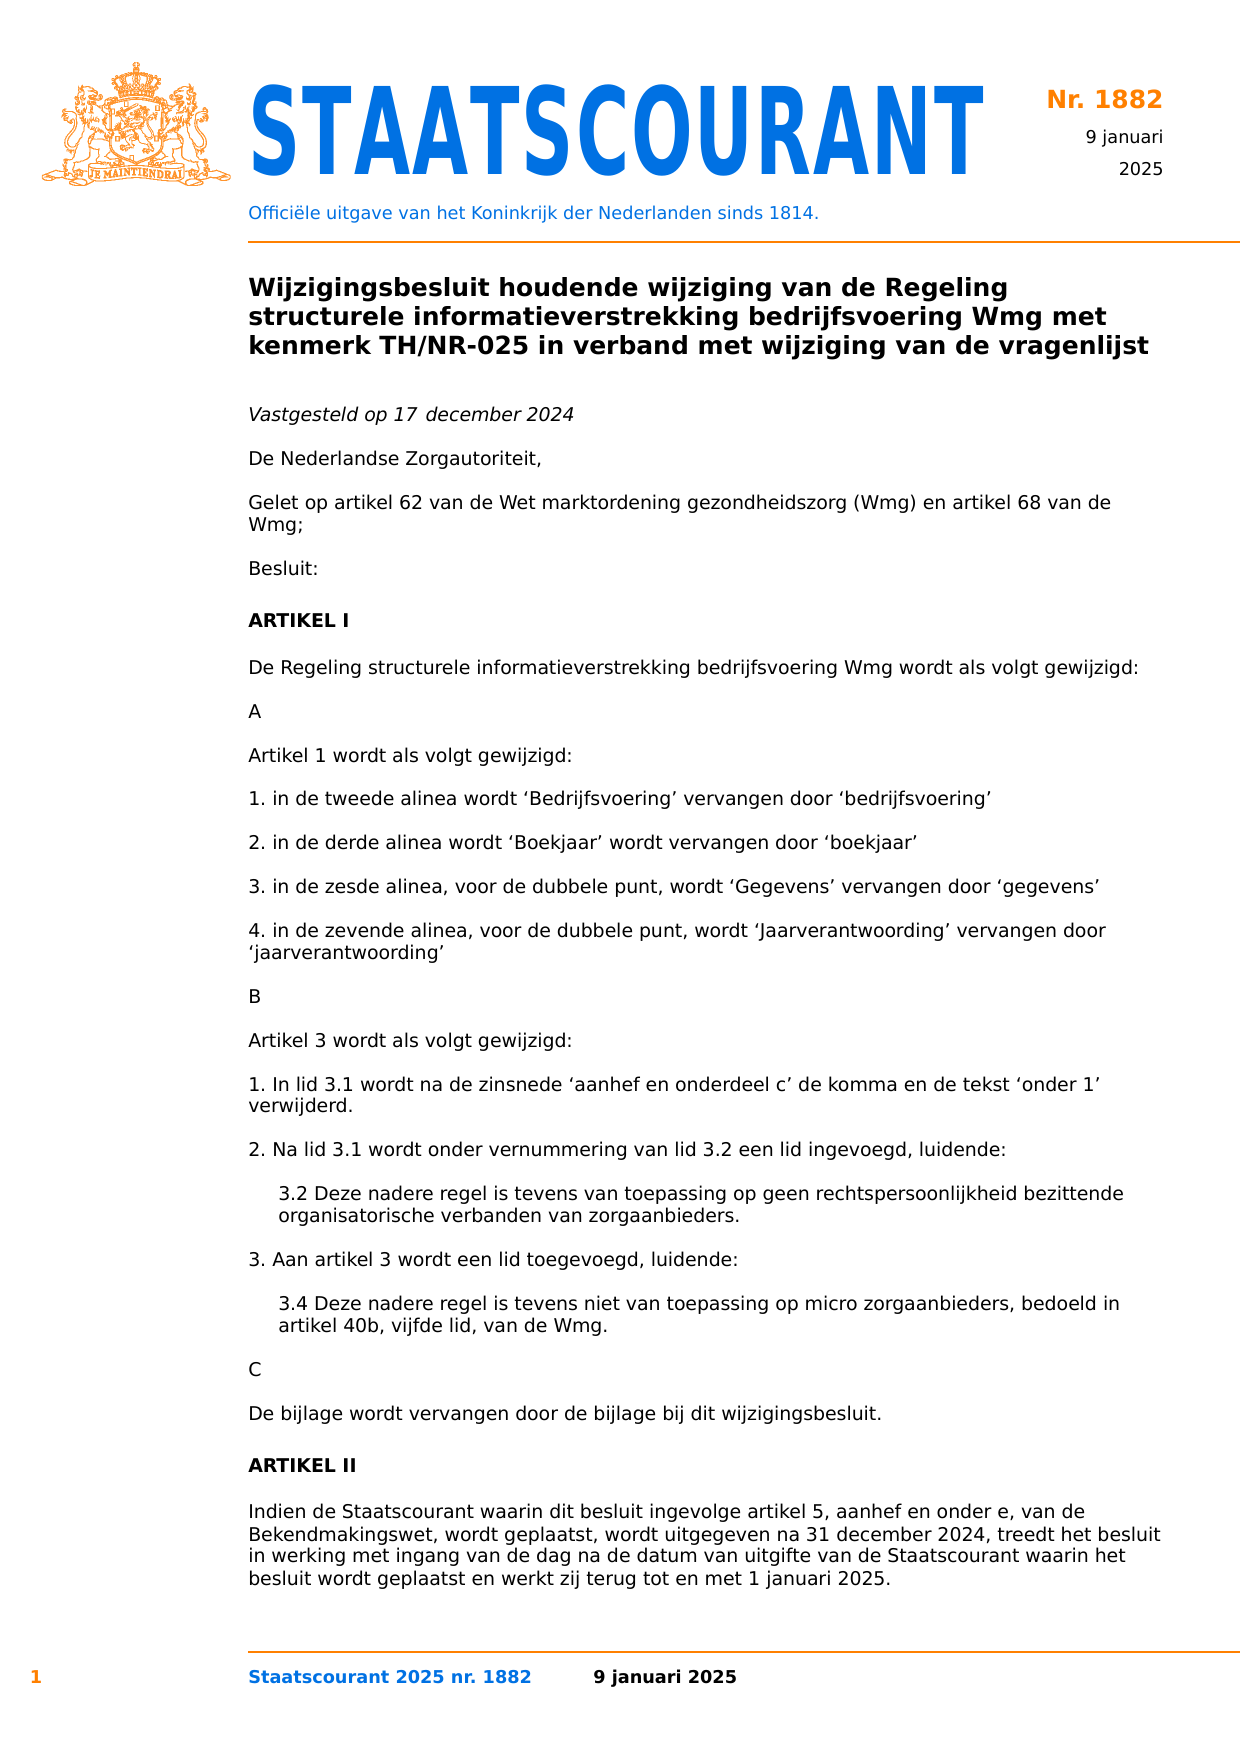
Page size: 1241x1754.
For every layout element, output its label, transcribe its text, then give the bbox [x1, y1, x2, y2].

text De Nederlandse Zorgautoriteit, [248, 448, 1163, 470]
subtitle ARTIKEL II [248, 1454, 1163, 1476]
table_header [25, 62, 248, 241]
text Gelet op artikel 62 van de Wet marktordening gezondheidszorg (Wmg) en artikel 68 van de Wmg; [248, 492, 1163, 536]
text Vastgesteld op 17 december 2024 [248, 404, 1163, 426]
text B [248, 986, 1163, 1008]
text 1. in de tweede alinea wordt ‘Bedrijfsvoering’ vervangen door ‘bedrijfsvoering’ [248, 788, 1163, 810]
text 3. in de zesde alinea, voor de dubbele punt, wordt ‘Gegevens’ vervangen door ‘gegevens’ [248, 876, 1163, 898]
table_header Nr. 1882 [998, 62, 1240, 121]
text 3.2 Deze nadere regel is tevens van toepassing op geen rechtspersoonlijkheid bezittende organisatorische verbanden van zorgaanbieders. [278, 1183, 1163, 1227]
subtitle ARTIKEL I [248, 610, 1163, 632]
text C [248, 1359, 1163, 1381]
text De Regeling structurele informatieverstrekking bedrijfsvoering Wmg wordt als volgt gewijzigd: [248, 657, 1163, 679]
text Artikel 3 wordt als volgt gewijzigd: [248, 1029, 1163, 1052]
text 4. in de zevende alinea, voor de dubbele punt, wordt ‘Jaarverantwoording’ vervangen door ‘jaarverantwoording’ [248, 920, 1163, 964]
text De bijlage wordt vervangen door de bijlage bij dit wijzigingsbesluit. [248, 1402, 1163, 1424]
table_cell 2025 [998, 153, 1240, 203]
subtitle Wijzigingsbesluit houdende wijziging van de Regeling structurele informatieverstrekking bedrijfsvoering Wmg met kenmerk TH/NR-025 in verband met wijziging van de vragenlijst [248, 273, 1163, 361]
text 1. In lid 3.1 wordt na de zinsnede ‘aanhef en onderdeel c’ de komma en de tekst ‘onder 1’ verwijderd. [248, 1073, 1163, 1117]
picture [41, 62, 231, 186]
text 2. Na lid 3.1 wordt onder vernummering van lid 3.2 een lid ingevoegd, luidende: [248, 1139, 1163, 1161]
text 2. in de derde alinea wordt ‘Boekjaar’ wordt vervangen door ‘boekjaar’ [248, 832, 1163, 854]
table_cell Officiële uitgave van het Koninkrijk der Nederlanden sinds 1814. [248, 203, 1240, 241]
text A [248, 701, 1163, 723]
table_cell 9 januari [998, 121, 1240, 153]
text Artikel 1 wordt als volgt gewijzigd: [248, 744, 1163, 766]
table_header STAATSCOURANT [248, 62, 998, 203]
text 3.4 Deze nadere regel is tevens niet van toepassing op micro zorgaanbieders, bedoeld in artikel 40b, vijfde lid, van de Wmg. [278, 1293, 1163, 1337]
text Besluit: [248, 558, 1163, 580]
text 3. Aan artikel 3 wordt een lid toegevoegd, luidende: [248, 1249, 1163, 1271]
text Indien de Staatscourant waarin dit besluit ingevolge artikel 5, aanhef en onder e, van de Bekendmakingswet, wordt geplaatst, wordt uitgegeven na 31 december 2024, treedt het besluit in werking met ingang van de dag na de datum van uitgifte van de Staatscourant waarin het besluit wordt geplaatst en werkt zij terug tot en met 1 januari 2025. [248, 1501, 1163, 1589]
